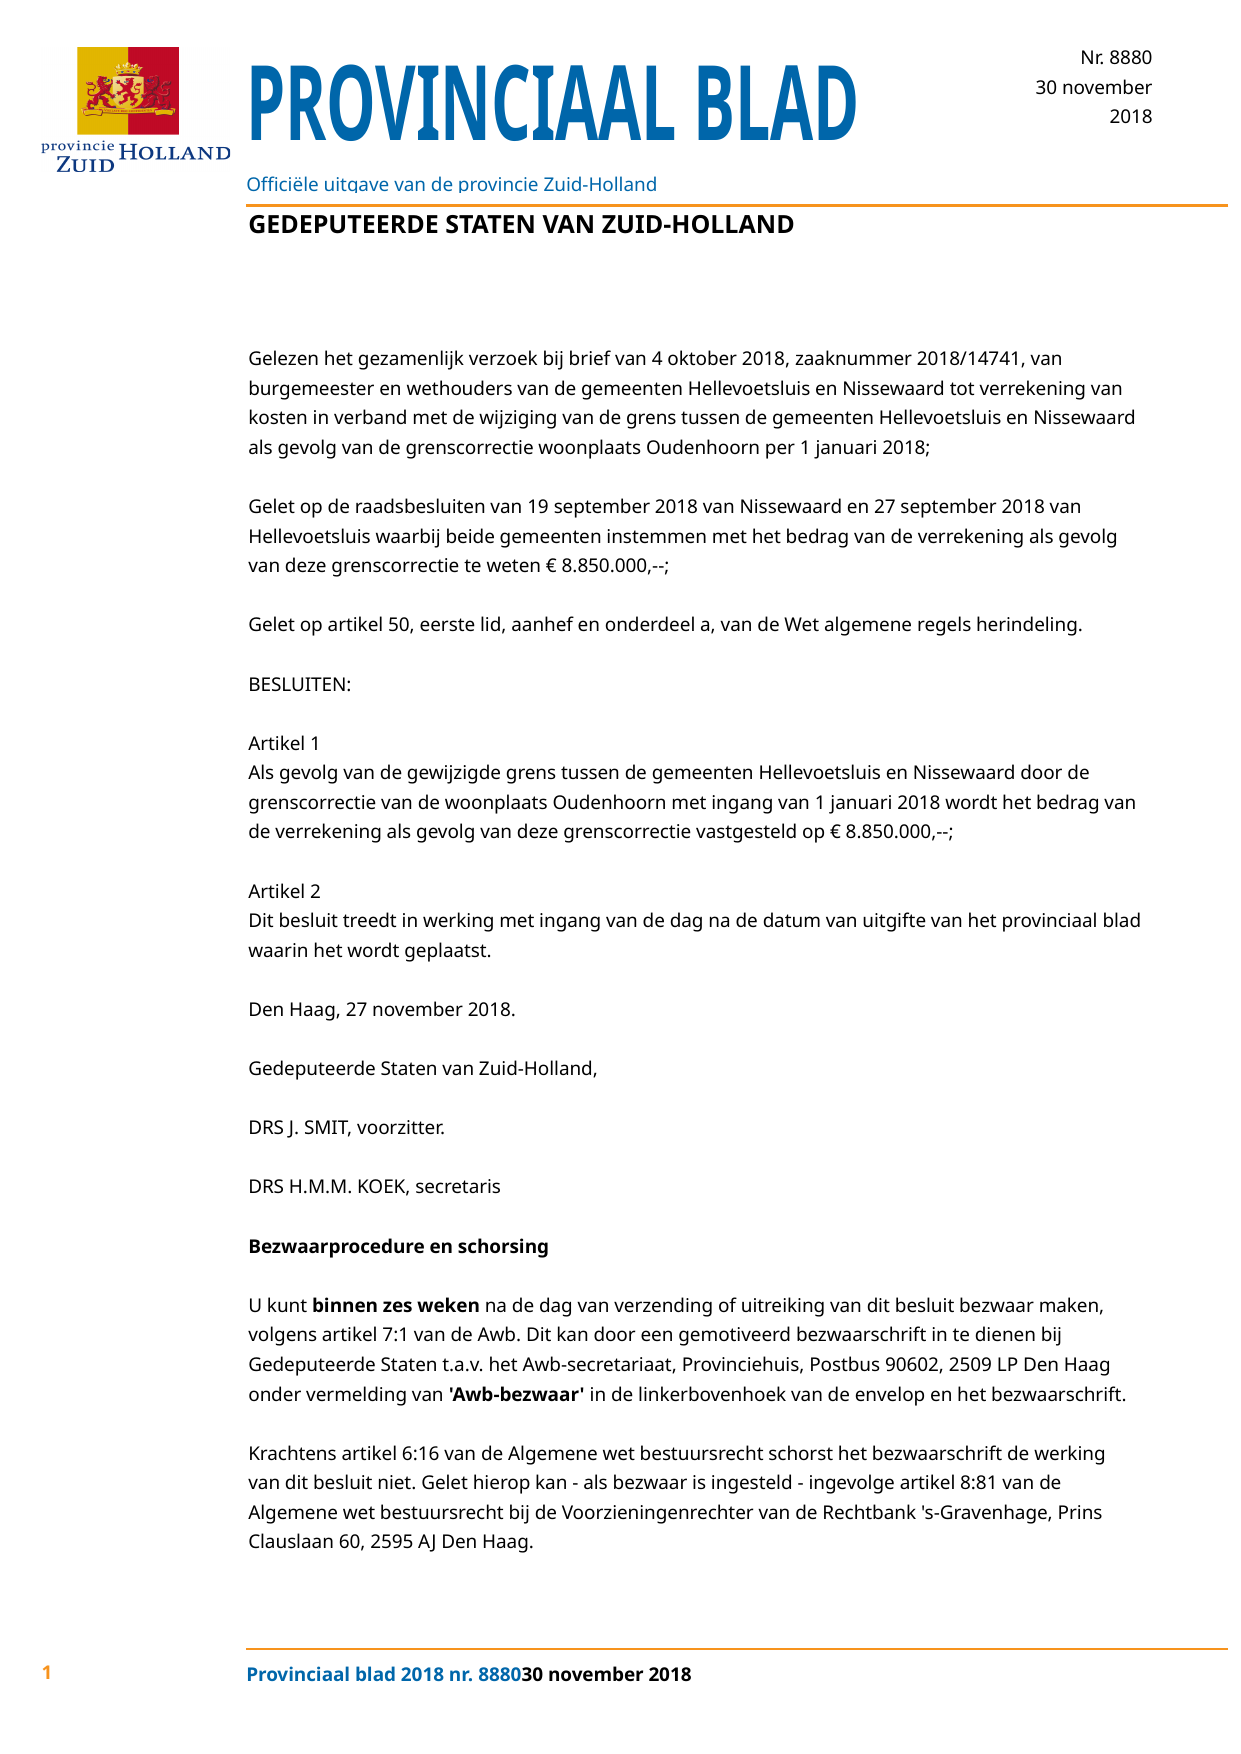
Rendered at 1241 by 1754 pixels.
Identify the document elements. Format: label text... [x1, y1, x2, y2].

text Gedeputeerde Staten van Zuid-Holland, [248, 1055, 1152, 1081]
text Gedeputeerde Staten t.a.v. het Awb-secretariaat, Provinciehuis, Postbus 90602, 2509 LP Den Haag onder vermelding van 'Awb-bezwaar' in de linkerbovenhoek van de envelop en het bezwaarschrift. [248, 1351, 1152, 1406]
text DRS H.M.M. KOEK, secretaris [248, 1174, 1152, 1199]
text Artikel 2 [248, 878, 1152, 903]
text Gelet op de raadsbesluiten van 19 september 2018 van Nissewaard en 27 september 2018 van Hellevoetsluis waarbij beide gemeenten instemmen met het bedrag van de verrekening als gevolg van deze grenscorrectie te weten € 8.850.000,--; [248, 493, 1152, 578]
text van dit besluit niet. Gelet hierop kan - als bezwaar is ingesteld - ingevolge artikel 8:81 van de [248, 1469, 1152, 1495]
text Artikel 1 [248, 730, 1152, 756]
text BESLUITEN: [248, 671, 1152, 696]
text GEDEPUTEERDE STATEN VAN ZUID-HOLLAND [248, 207, 1152, 241]
text U kunt binnen zes weken na de dag van verzending of uitreiking van dit besluit bezwaar maken, [248, 1292, 1152, 1318]
text Gelet op artikel 50, eerste lid, aanhef en onderdeel a, van de Wet algemene regels herindeling. [248, 612, 1152, 637]
text Krachtens artikel 6:16 van de Algemene wet bestuursrecht schorst het bezwaarschrift de werking [248, 1440, 1152, 1466]
text Als gevolg van de gewijzigde grens tussen de gemeenten Hellevoetsluis en Nissewaard door de grenscorrectie van de woonplaats Oudenhoorn met ingang van 1 januari 2018 wordt het bedrag van de verrekening als gevolg van deze grenscorrectie vastgesteld op € 8.850.000,--; [248, 759, 1152, 844]
text DRS J. SMIT, voorzitter. [248, 1114, 1152, 1140]
text Bezwaarprocedure en schorsing [248, 1233, 1152, 1258]
text Dit besluit treedt in werking met ingang van de dag na de datum van uitgifte van het provinciaal blad waarin het wordt geplaatst. [248, 907, 1152, 963]
text Gelezen het gezamenlijk verzoek bij brief van 4 oktober 2018, zaaknummer 2018/14741, van burgemeester en wethouders van de gemeenten Hellevoetsluis en Nissewaard tot verrekening van kosten in verband met de wijziging van de grens tussen de gemeenten Hellevoetsluis en Nissewaard als gevolg van de grenscorrectie woonplaats Oudenhoorn per 1 januari 2018; [248, 345, 1152, 460]
text Clauslaan 60, 2595 AJ Den Haag. [248, 1529, 1152, 1554]
text volgens artikel 7:1 van de Awb. Dit kan door een gemotiveerd bezwaarschrift in te dienen bij [248, 1322, 1152, 1347]
text Algemene wet bestuursrecht bij de Voorzieningenrechter van de Rechtbank 's-Gravenhage, Prins [248, 1499, 1152, 1525]
text Den Haag, 27 november 2018. [248, 996, 1152, 1022]
picture [41, 47, 231, 172]
